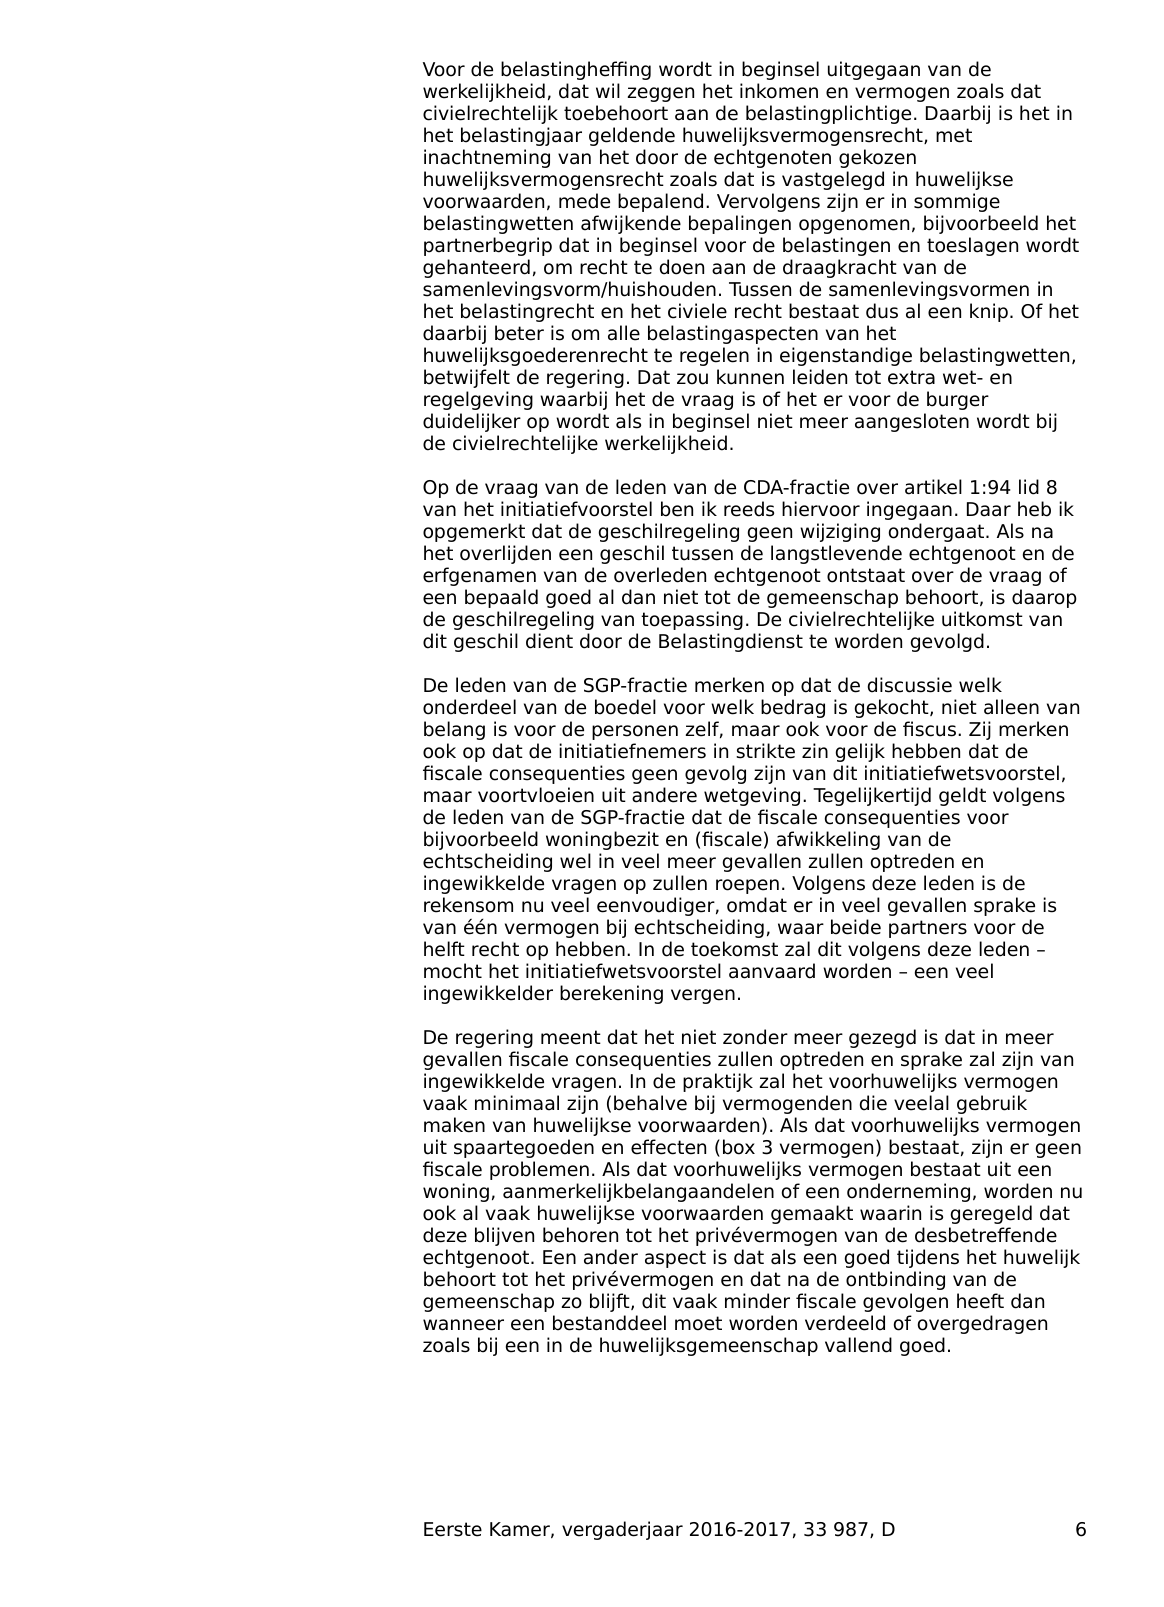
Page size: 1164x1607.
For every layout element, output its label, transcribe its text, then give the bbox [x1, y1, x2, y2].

text Op de vraag van de leden van de CDA-fractie over artikel 1:94 lid 8 van het initiatiefvoorstel ben ik reeds hiervoor ingegaan. Daar heb ik opgemerkt dat de geschilregeling geen wijziging ondergaat. Als na het overlijden een geschil tussen de langstlevende echtgenoot en de erfgenamen van de overleden echtgenoot ontstaat over de vraag of een bepaald goed al dan niet tot de gemeenschap behoort, is daarop de geschilregeling van toepassing. De civielrechtelijke uitkomst van dit geschil dient door de Belastingdienst te worden gevolgd. [422, 477, 1087, 653]
text De regering meent dat het niet zonder meer gezegd is dat in meer gevallen fiscale consequenties zullen optreden en sprake zal zijn van ingewikkelde vragen. In de praktijk zal het voorhuwelijks vermogen vaak minimaal zijn (behalve bij vermogenden die veelal gebruik maken van huwelijkse voorwaarden). Als dat voorhuwelijks vermogen uit spaartegoeden en effecten (box 3 vermogen) bestaat, zijn er geen fiscale problemen. Als dat voorhuwelijks vermogen bestaat uit een woning, aanmerkelijkbelangaandelen of een onderneming, worden nu ook al vaak huwelijkse voorwaarden gemaakt waarin is geregeld dat deze blijven behoren tot het privévermogen van de desbetreffende echtgenoot. Een ander aspect is dat als een goed tijdens het huwelijk behoort tot het privévermogen en dat na de ontbinding van de gemeenschap zo blijft, dit vaak minder fiscale gevolgen heeft dan wanneer een bestanddeel moet worden verdeeld of overgedragen zoals bij een in de huwelijksgemeenschap vallend goed. [422, 1027, 1087, 1356]
text Voor de belastingheffing wordt in beginsel uitgegaan van de werkelijkheid, dat wil zeggen het inkomen en vermogen zoals dat civielrechtelijk toebehoort aan de belastingplichtige. Daarbij is het in het belastingjaar geldende huwelijksvermogensrecht, met inachtneming van het door de echtgenoten gekozen huwelijksvermogensrecht zoals dat is vastgelegd in huwelijkse voorwaarden, mede bepalend. Vervolgens zijn er in sommige belastingwetten afwijkende bepalingen opgenomen, bijvoorbeeld het partnerbegrip dat in beginsel voor de belastingen en toeslagen wordt gehanteerd, om recht te doen aan de draagkracht van de samenlevingsvorm/huishouden. Tussen de samenlevingsvormen in het belastingrecht en het civiele recht bestaat dus al een knip. Of het daarbij beter is om alle belastingaspecten van het huwelijksgoederenrecht te regelen in eigenstandige belastingwetten, betwijfelt de regering. Dat zou kunnen leiden tot extra wet- en regelgeving waarbij het de vraag is of het er voor de burger duidelijker op wordt als in beginsel niet meer aangesloten wordt bij de civielrechtelijke werkelijkheid. [422, 59, 1087, 455]
text De leden van de SGP-fractie merken op dat de discussie welk onderdeel van de boedel voor welk bedrag is gekocht, niet alleen van belang is voor de personen zelf, maar ook voor de fiscus. Zij merken ook op dat de initiatiefnemers in strikte zin gelijk hebben dat de fiscale consequenties geen gevolg zijn van dit initiatiefwetsvoorstel, maar voortvloeien uit andere wetgeving. Tegelijkertijd geldt volgens de leden van de SGP-fractie dat de fiscale consequenties voor bijvoorbeeld woningbezit en (fiscale) afwikkeling van de echtscheiding wel in veel meer gevallen zullen optreden en ingewikkelde vragen op zullen roepen. Volgens deze leden is de rekensom nu veel eenvoudiger, omdat er in veel gevallen sprake is van één vermogen bij echtscheiding, waar beide partners voor de helft recht op hebben. In de toekomst zal dit volgens deze leden – mocht het initiatiefwetsvoorstel aanvaard worden – een veel ingewikkelder berekening vergen. [422, 675, 1087, 1004]
